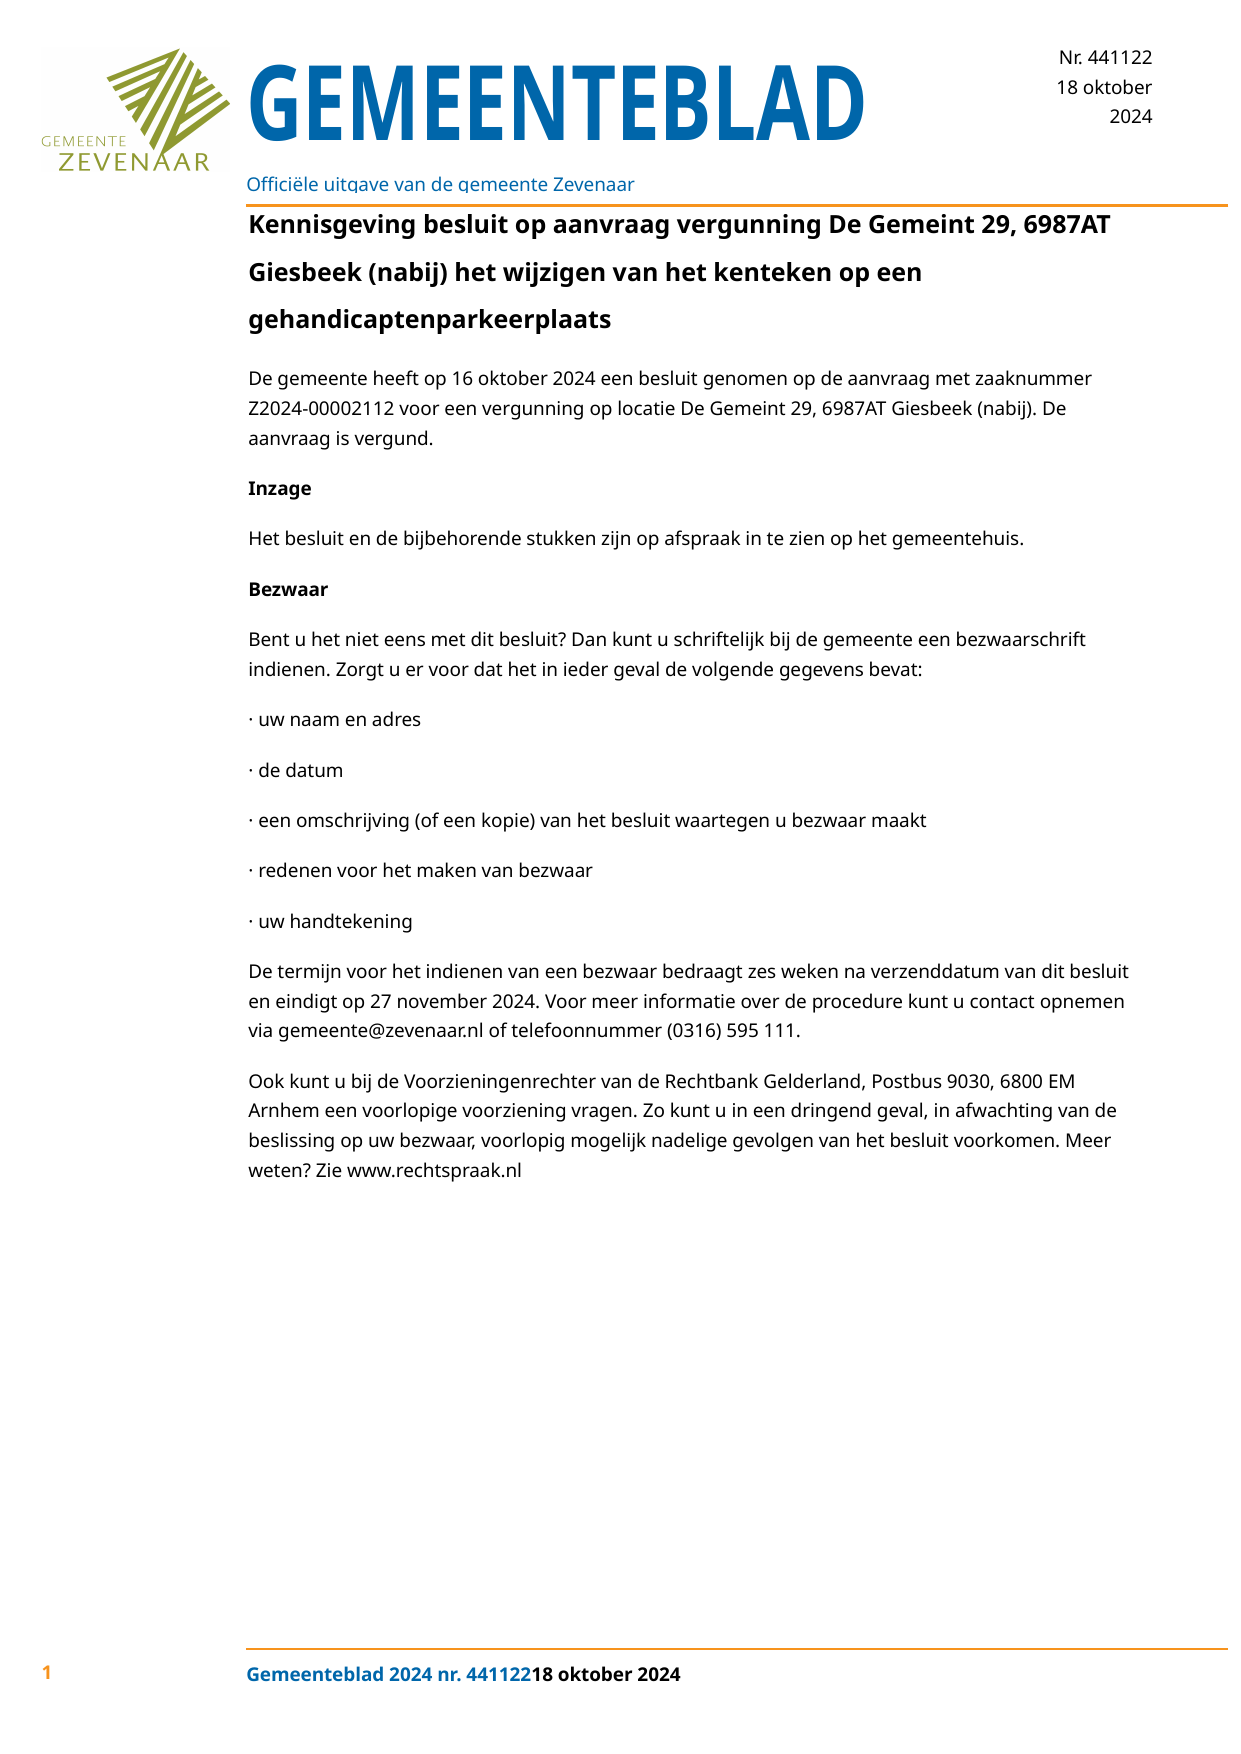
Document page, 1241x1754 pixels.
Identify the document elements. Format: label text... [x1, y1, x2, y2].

text Bezwaar [248, 576, 1152, 602]
text Ook kunt u bij de Voorzieningenrechter van de Rechtbank Gelderland, Postbus 9030, 6800 EM Arnhem een voorlopige voorziening vragen. Zo kunt u in een dringend geval, in afwachting van de beslissing op uw bezwaar, voorlopig mogelijk nadelige gevolgen van het besluit voorkomen. Meer weten? Zie www.rechtspraak.nl [248, 1068, 1152, 1182]
text · de datum [248, 757, 1152, 782]
text Inzage [248, 475, 1152, 501]
text De termijn voor het indienen van een bezwaar bedraagt zes weken na verzenddatum van dit besluit en eindigt op 27 november 2024. Voor meer informatie over de procedure kunt u contact opnemen via gemeente@zevenaar.nl of telefoonnummer (0316) 595 111. [248, 958, 1152, 1043]
picture [41, 47, 231, 172]
text De gemeente heeft op 16 oktober 2024 een besluit genomen op de aanvraag met zaaknummer Z2024-00002112 voor een vergunning op locatie De Gemeint 29, 6987AT Giesbeek (nabij). De aanvraag is vergund. [248, 366, 1152, 450]
text · redenen voor het maken van bezwaar [248, 858, 1152, 883]
text · uw naam en adres [248, 706, 1152, 732]
text · uw handtekening [248, 908, 1152, 934]
text Bent u het niet eens met dit besluit? Dan kunt u schriftelijk bij de gemeente een bezwaarschrift indienen. Zorgt u er voor dat het in ieder geval de volgende gegevens bevat: [248, 626, 1152, 682]
text Kennisgeving besluit op aanvraag vergunning De Gemeint 29, 6987AT Giesbeek (nabij) het wijzigen van het kenteken op een gehandicaptenparkeerplaats [248, 207, 1152, 336]
text · een omschrijving (of een kopie) van het besluit waartegen u bezwaar maakt [248, 807, 1152, 833]
text Het besluit en de bijbehorende stukken zijn op afspraak in te zien op het gemeentehuis. [248, 526, 1152, 551]
